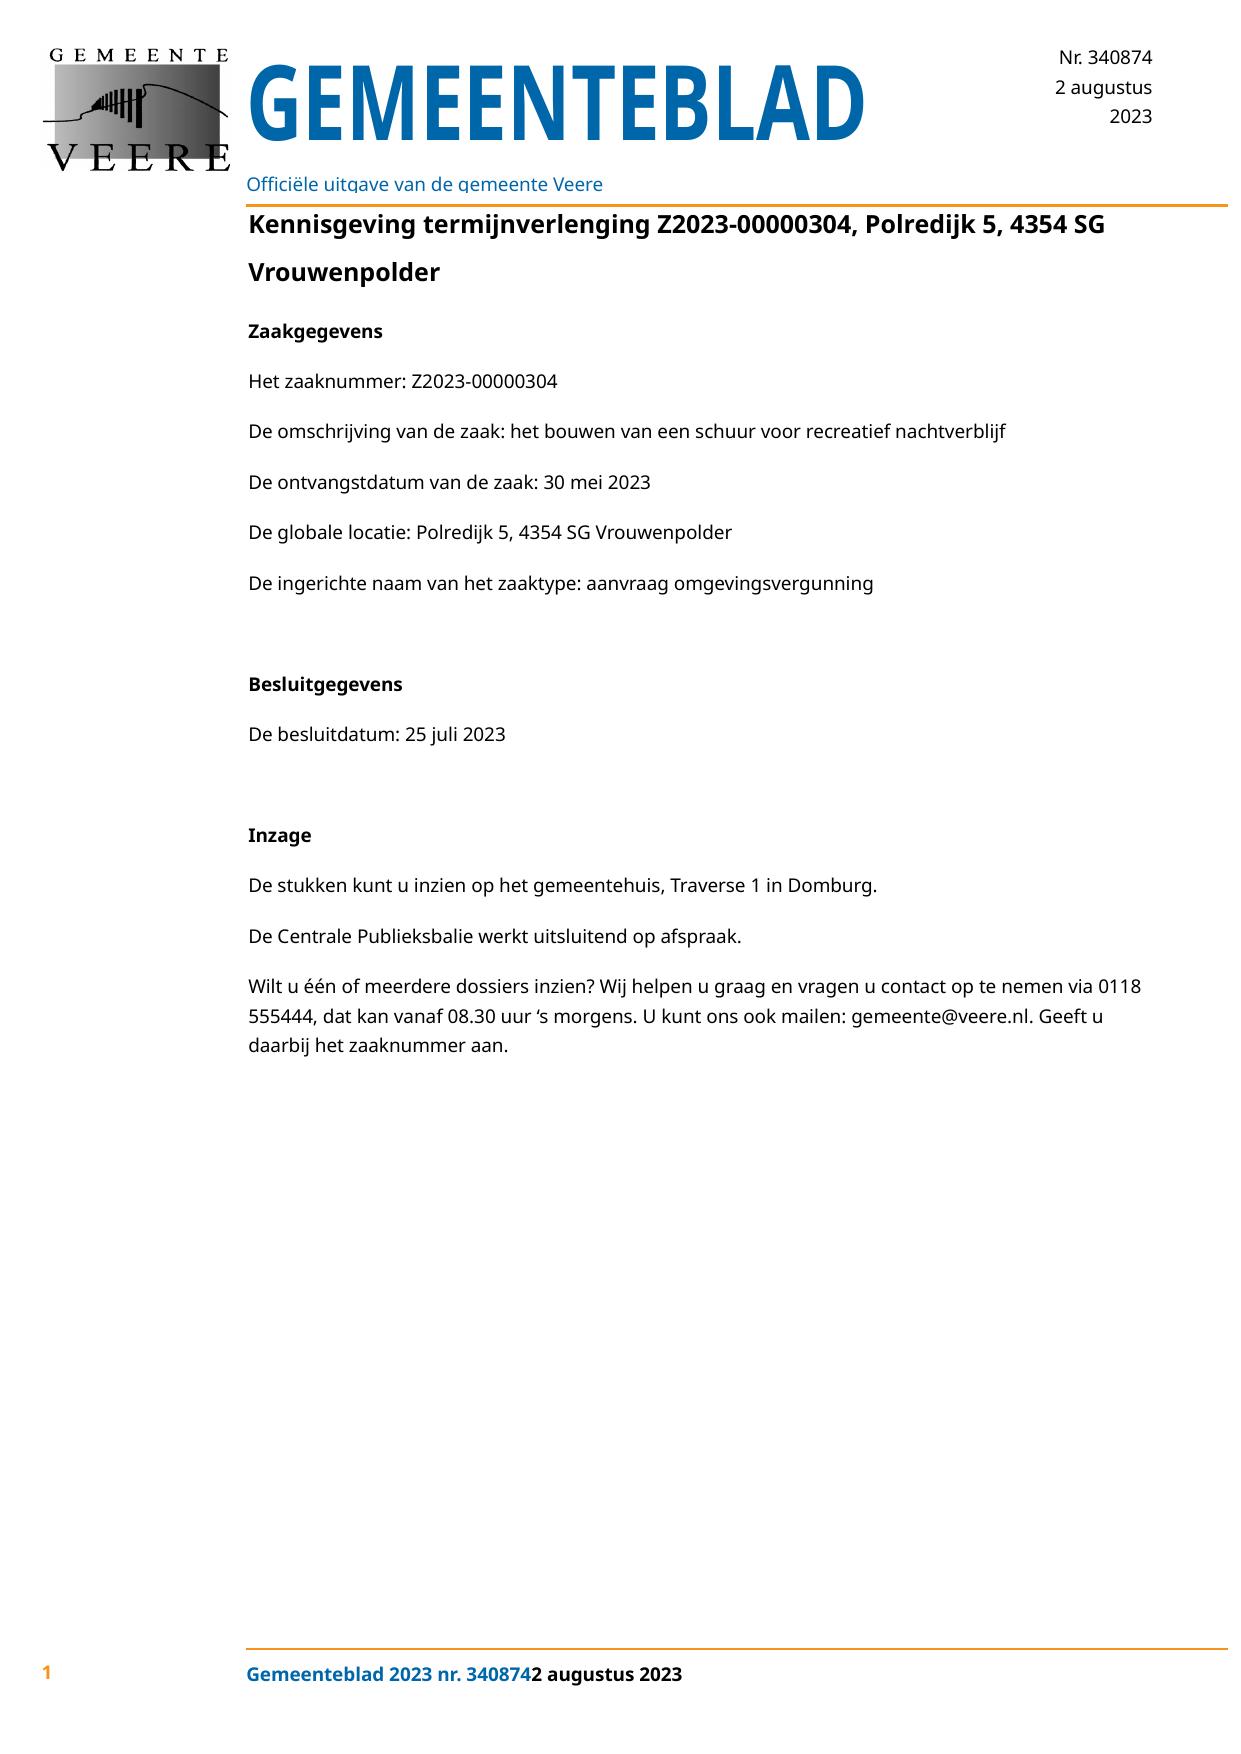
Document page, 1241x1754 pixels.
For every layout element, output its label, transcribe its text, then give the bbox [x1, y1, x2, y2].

text Inzage [248, 822, 1152, 848]
text De ontvangstdatum van de zaak: 30 mei 2023 [248, 469, 1152, 495]
text Zaakgegevens [248, 318, 1152, 344]
text De stukken kunt u inzien op het gemeentehuis, Traverse 1 in Domburg. [248, 872, 1152, 898]
picture [41, 47, 231, 172]
text De omschrijving van de zaak: het bouwen van een schuur voor recreatief nachtverblijf [248, 419, 1152, 444]
text Wilt u één of meerdere dossiers inzien? Wij helpen u graag en vragen u contact op te nemen via 0118 555444, dat kan vanaf 08.30 uur ‘s morgens. U kunt ons ook mailen: gemeente@veere.nl. Geeft u daarbij het zaaknummer aan. [248, 973, 1152, 1058]
text De globale locatie: Polredijk 5, 4354 SG Vrouwenpolder [248, 519, 1152, 545]
text Kennisgeving termijnverlenging Z2023-00000304, Polredijk 5, 4354 SG Vrouwenpolder [248, 207, 1152, 288]
text De Centrale Publieksbalie werkt uitsluitend op afspraak. [248, 923, 1152, 949]
text De besluitdatum: 25 juli 2023 [248, 721, 1152, 747]
text Het zaaknummer: Z2023-00000304 [248, 368, 1152, 394]
text Besluitgegevens [248, 671, 1152, 697]
text De ingerichte naam van het zaaktype: aanvraag omgevingsvergunning [248, 570, 1152, 596]
